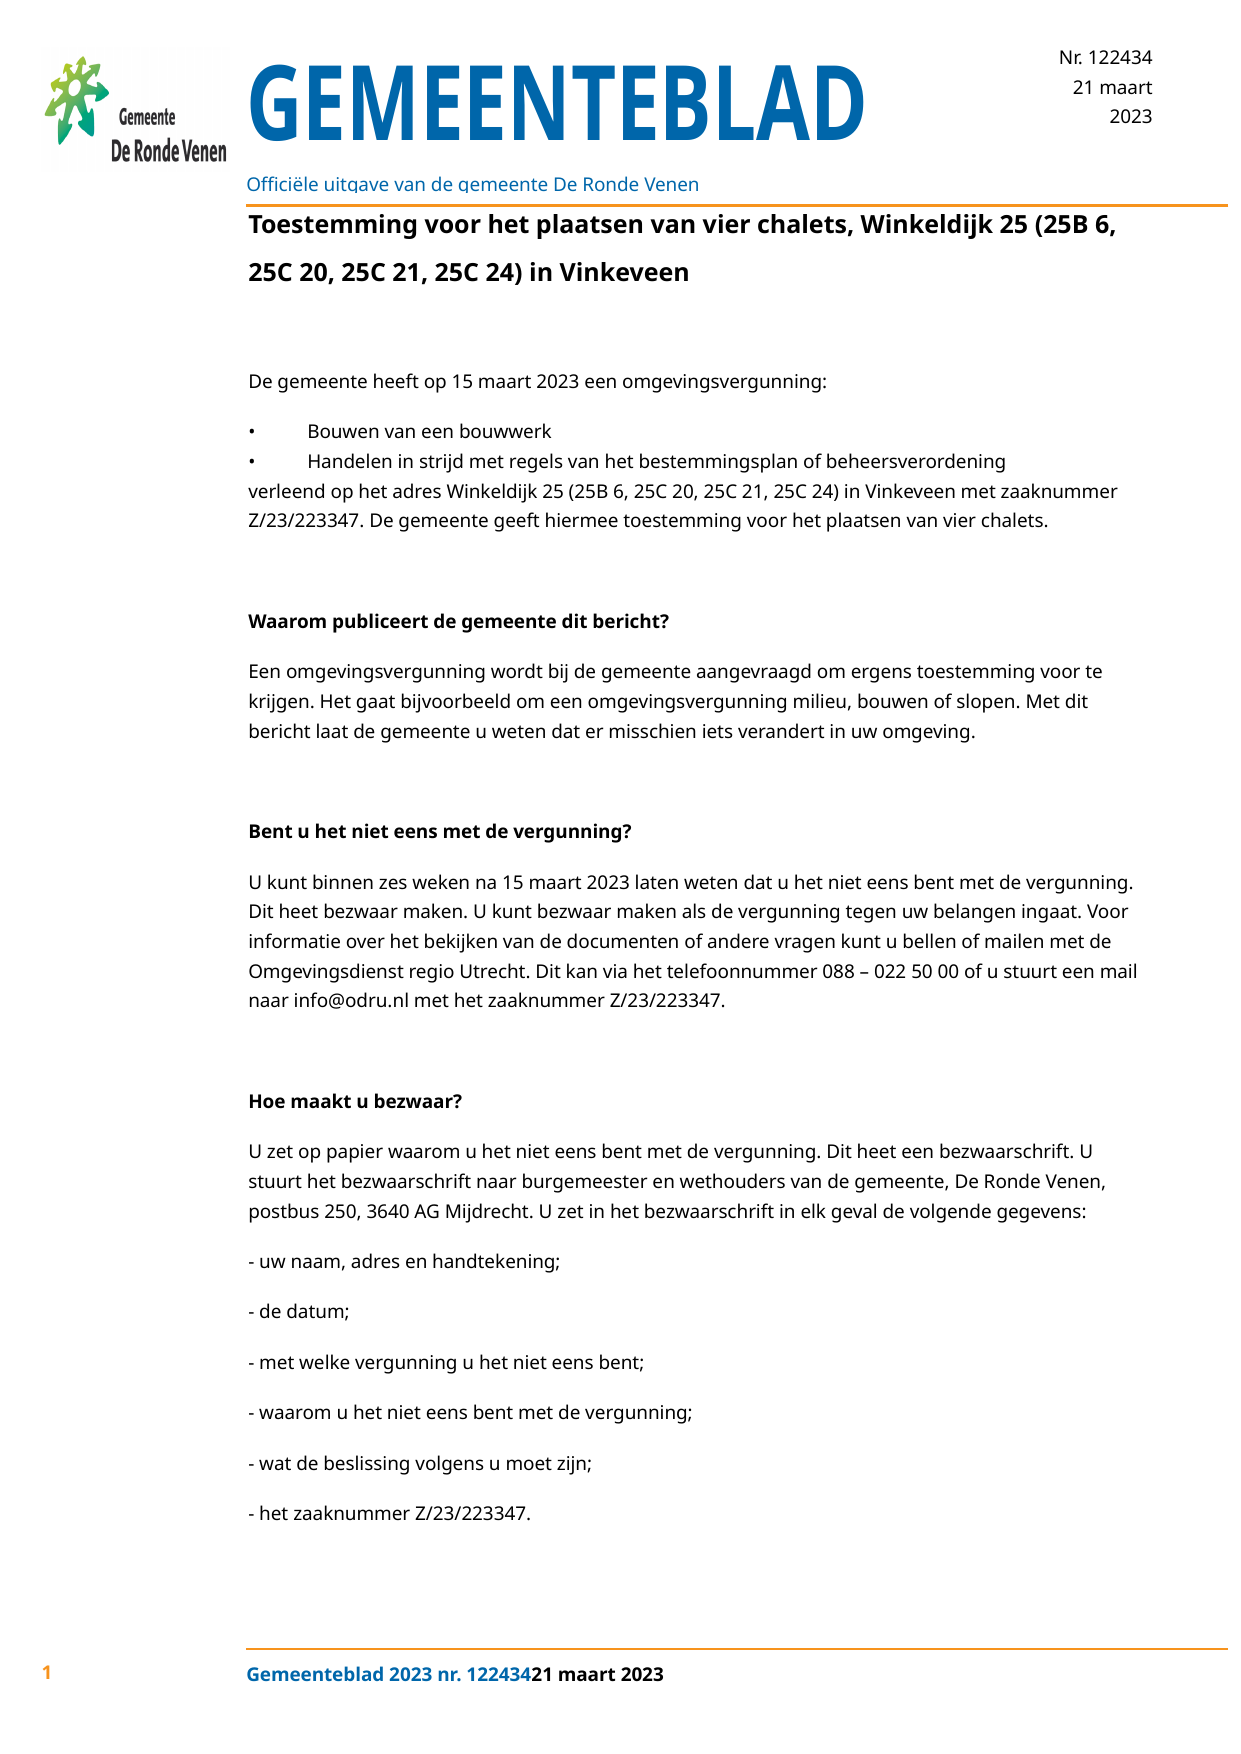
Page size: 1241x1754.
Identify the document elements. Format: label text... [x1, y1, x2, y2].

text - wat de beslissing volgens u moet zijn; [248, 1450, 1152, 1476]
list Handelen in strijd met regels van het bestemmingsplan of beheersverordening [248, 448, 1152, 474]
text Een omgevingsvergunning wordt bij de gemeente aangevraagd om ergens toestemming voor te krijgen. Het gaat bijvoorbeeld om een omgevingsvergunning milieu, bouwen of slopen. Met dit bericht laat de gemeente u weten dat er misschien iets verandert in uw omgeving. [248, 659, 1152, 744]
text - met welke vergunning u het niet eens bent; [248, 1349, 1152, 1375]
text - waarom u het niet eens bent met de vergunning; [248, 1399, 1152, 1425]
text - uw naam, adres en handtekening; [248, 1248, 1152, 1274]
text verleend op het adres Winkeldijk 25 (25B 6, 25C 20, 25C 21, 25C 24) in Vinkeveen met zaaknummer Z/23/223347. De gemeente geeft hiermee toestemming voor het plaatsen van vier chalets. [248, 478, 1152, 533]
text Waarom publiceert de gemeente dit bericht? [248, 608, 1152, 634]
text Bent u het niet eens met de vergunning? [248, 819, 1152, 844]
text - het zaaknummer Z/23/223347. [248, 1500, 1152, 1526]
text De gemeente heeft op 15 maart 2023 een omgevingsvergunning: [248, 368, 1152, 394]
text Hoe maakt u bezwaar? [248, 1088, 1152, 1114]
text U zet op papier waarom u het niet eens bent met de vergunning. Dit heet een bezwaarschrift. U stuurt het bezwaarschrift naar burgemeester en wethouders van de gemeente, De Ronde Venen, postbus 250, 3640 AG Mijdrecht. U zet in het bezwaarschrift in elk geval de volgende gegevens: [248, 1139, 1152, 1224]
text - de datum; [248, 1299, 1152, 1324]
text Toestemming voor het plaatsen van vier chalets, Winkeldijk 25 (25B 6, 25C 20, 25C 21, 25C 24) in Vinkeveen [248, 207, 1152, 288]
list Bouwen van een bouwwerk [248, 419, 1152, 444]
text U kunt binnen zes weken na 15 maart 2023 laten weten dat u het niet eens bent met de vergunning. Dit heet bezwaar maken. U kunt bezwaar maken als de vergunning tegen uw belangen ingaat. Voor informatie over het bekijken van de documenten of andere vragen kunt u bellen of mailen met de Omgevingsdienst regio Utrecht. Dit kan via het telefoonnummer 088 – 022 50 00 of u stuurt een mail naar info@odru.nl met het zaaknummer Z/23/223347. [248, 869, 1152, 1013]
picture [41, 47, 231, 172]
